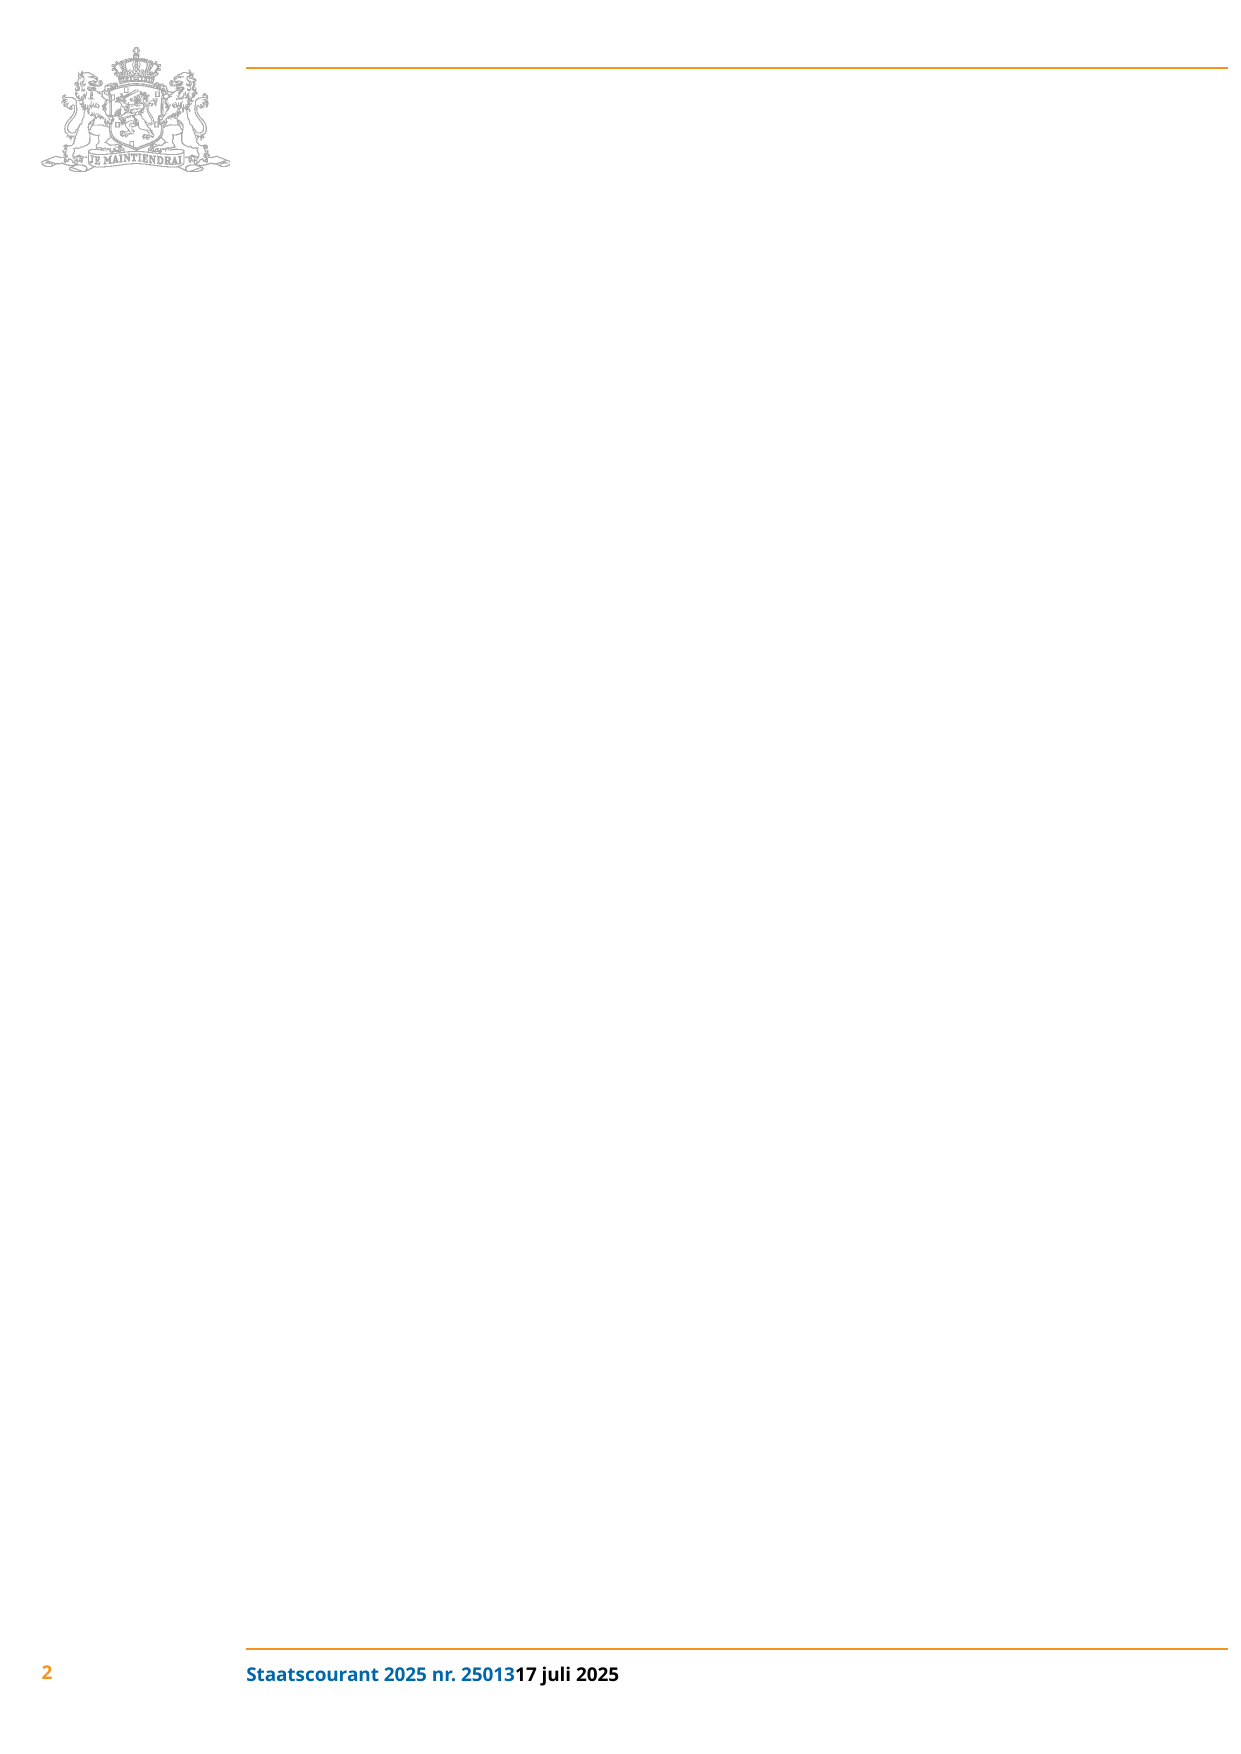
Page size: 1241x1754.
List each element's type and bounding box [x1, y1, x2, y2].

picture [41, 47, 231, 172]
